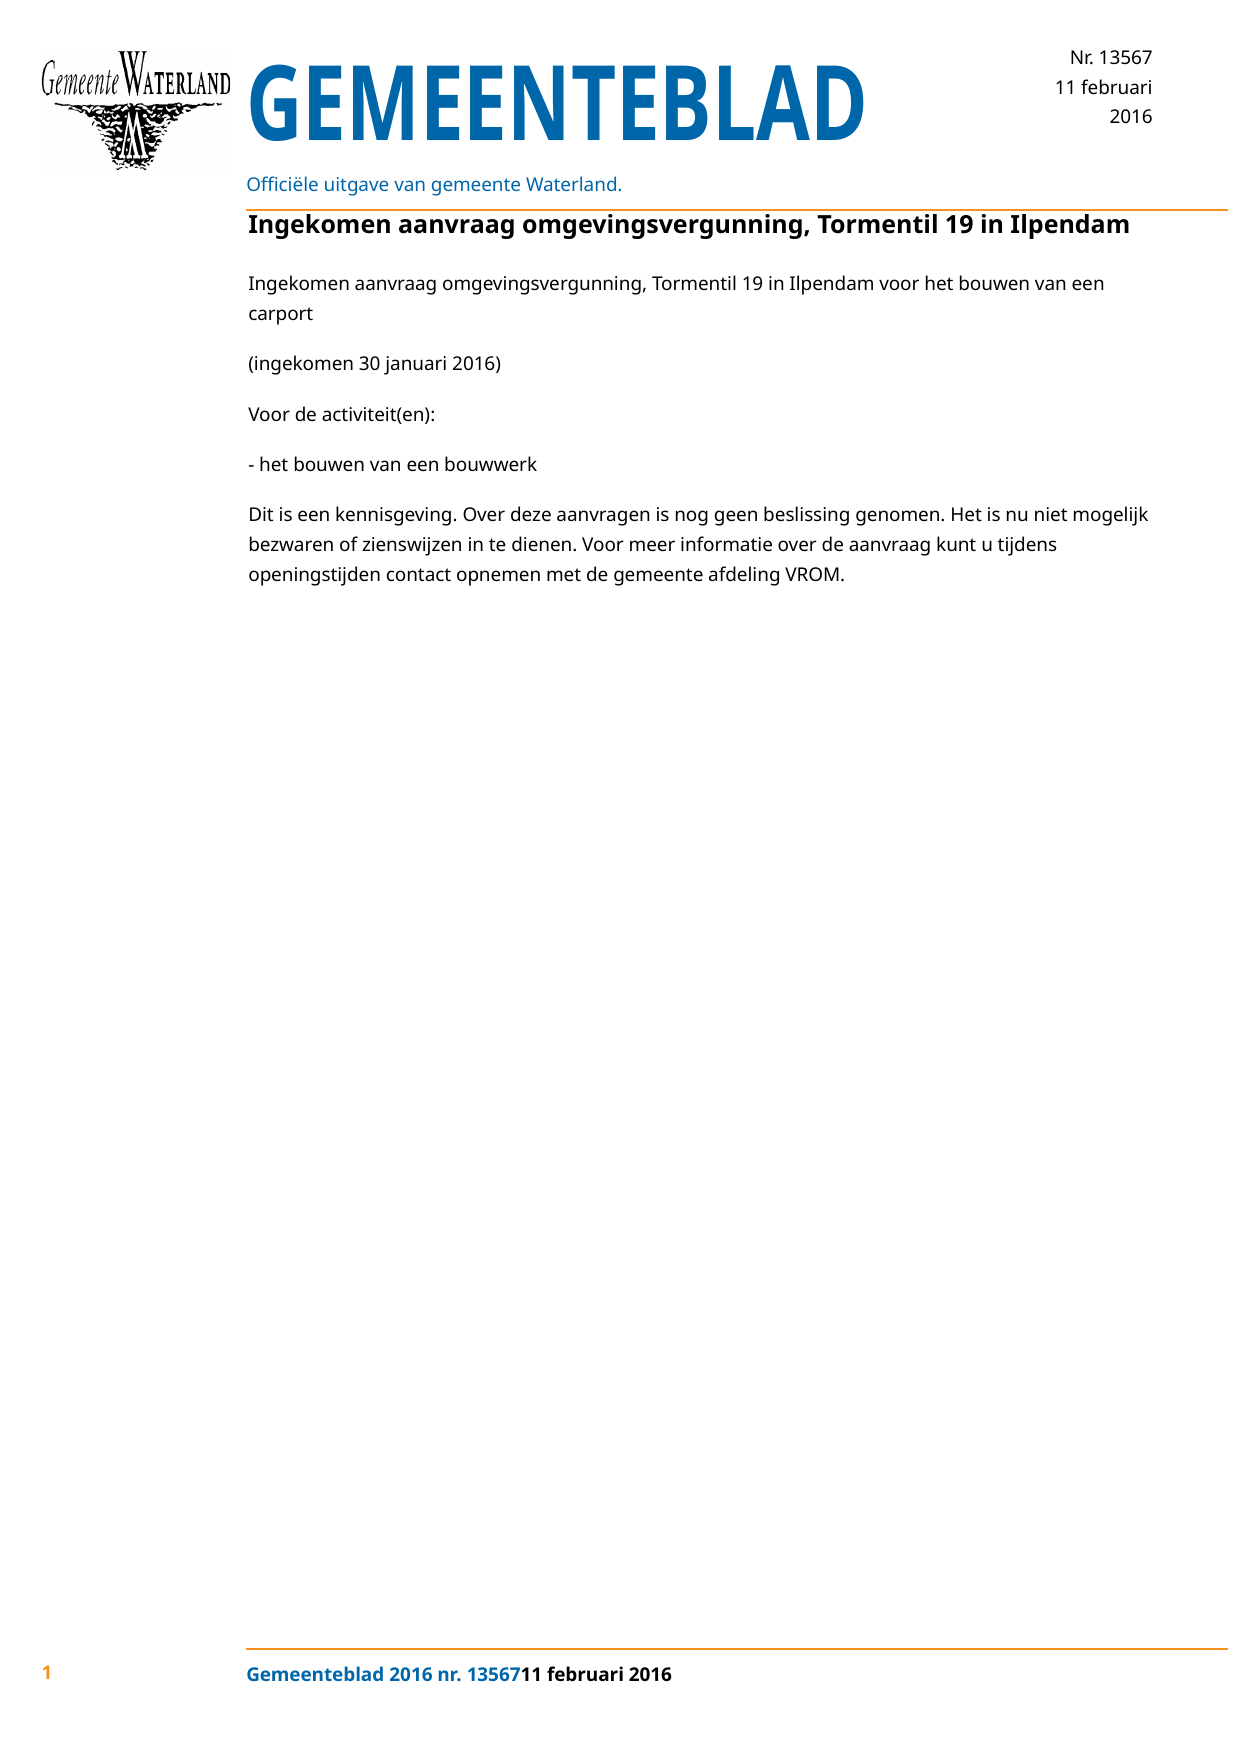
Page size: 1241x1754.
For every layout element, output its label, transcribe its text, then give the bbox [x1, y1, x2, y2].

text Dit is een kennisgeving. Over deze aanvragen is nog geen beslissing genomen. Het is nu niet mogelijk bezwaren of zienswijzen in te dienen. Voor meer informatie over de aanvraag kunt u tijdens openingstijden contact opnemen met de gemeente afdeling VROM. [248, 502, 1152, 586]
text - het bouwen van een bouwwerk [248, 451, 1152, 477]
picture [41, 47, 231, 172]
text Ingekomen aanvraag omgevingsvergunning, Tormentil 19 in Ilpendam voor het bouwen van een carport [248, 270, 1152, 326]
text (ingekomen 30 januari 2016) [248, 350, 1152, 376]
text Ingekomen aanvraag omgevingsvergunning, Tormentil 19 in Ilpendam [248, 211, 1152, 241]
text Voor de activiteit(en): [248, 401, 1152, 426]
